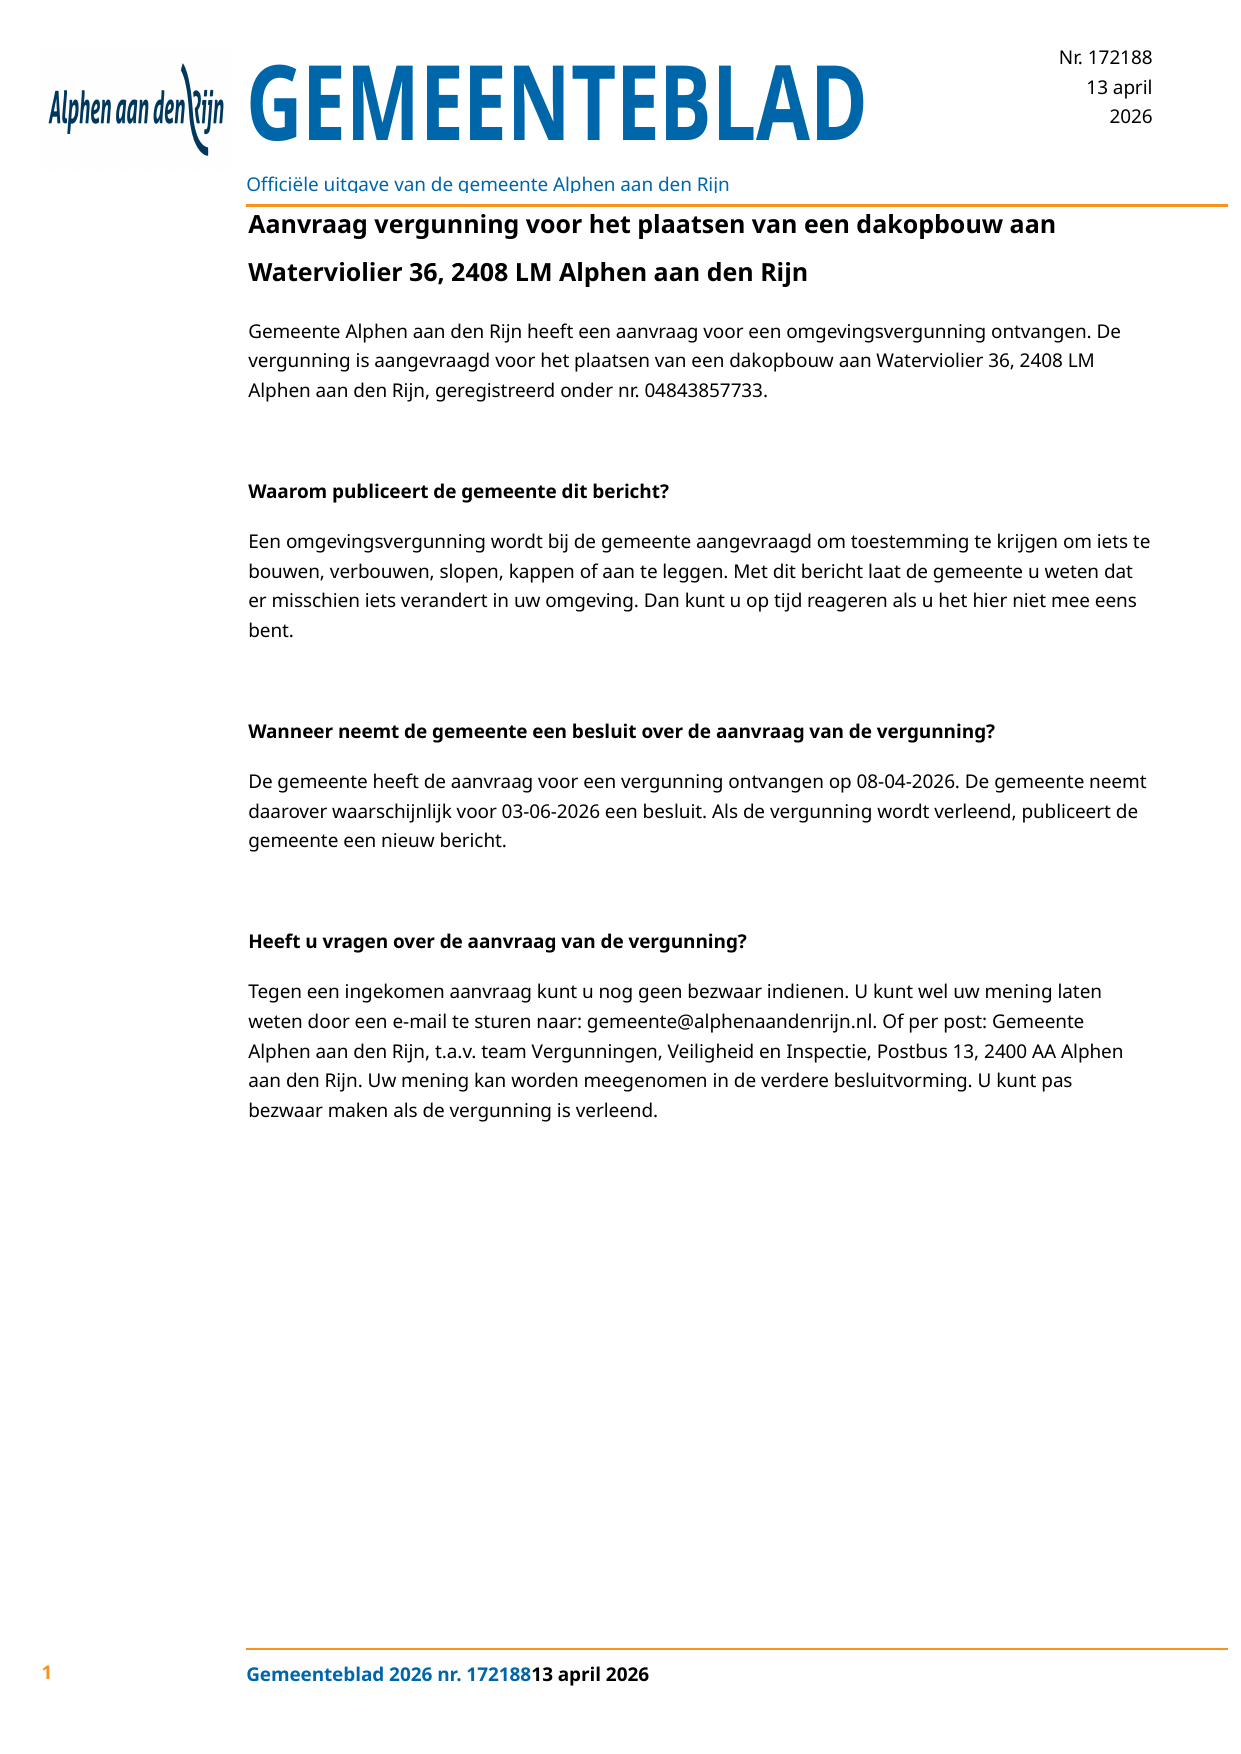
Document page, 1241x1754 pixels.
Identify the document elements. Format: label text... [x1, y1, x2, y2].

text Waarom publiceert de gemeente dit bericht? [248, 478, 1152, 504]
text Gemeente Alphen aan den Rijn heeft een aanvraag voor een omgevingsvergunning ontvangen. De vergunning is aangevraagd voor het plaatsen van een dakopbouw aan Waterviolier 36, 2408 LM Alphen aan den Rijn, geregistreerd onder nr. 04843857733. [248, 318, 1152, 403]
text Heeft u vragen over de aanvraag van de vergunning? [248, 928, 1152, 954]
picture [41, 47, 231, 172]
text Tegen een ingekomen aanvraag kunt u nog geen bezwaar indienen. U kunt wel uw mening laten weten door een e-mail te sturen naar: gemeente@alphenaandenrijn.nl. Of per post: Gemeente Alphen aan den Rijn, t.a.v. team Vergunningen, Veiligheid en Inspectie, Postbus 13, 2400 AA Alphen aan den Rijn. Uw mening kan worden meegenomen in de verdere besluitvorming. U kunt pas bezwaar maken als de vergunning is verleend. [248, 979, 1152, 1123]
text De gemeente heeft de aanvraag voor een vergunning ontvangen op 08-04-2026. De gemeente neemt daarover waarschijnlijk voor 03-06-2026 een besluit. Als de vergunning wordt verleend, publiceert de gemeente een nieuw bericht. [248, 768, 1152, 853]
text Wanneer neemt de gemeente een besluit over de aanvraag van de vergunning? [248, 718, 1152, 744]
text Een omgevingsvergunning wordt bij de gemeente aangevraagd om toestemming te krijgen om iets te bouwen, verbouwen, slopen, kappen of aan te leggen. Met dit bericht laat de gemeente u weten dat er misschien iets verandert in uw omgeving. Dan kunt u op tijd reageren als u het hier niet mee eens bent. [248, 528, 1152, 643]
text Aanvraag vergunning voor het plaatsen van een dakopbouw aan Waterviolier 36, 2408 LM Alphen aan den Rijn [248, 207, 1152, 288]
